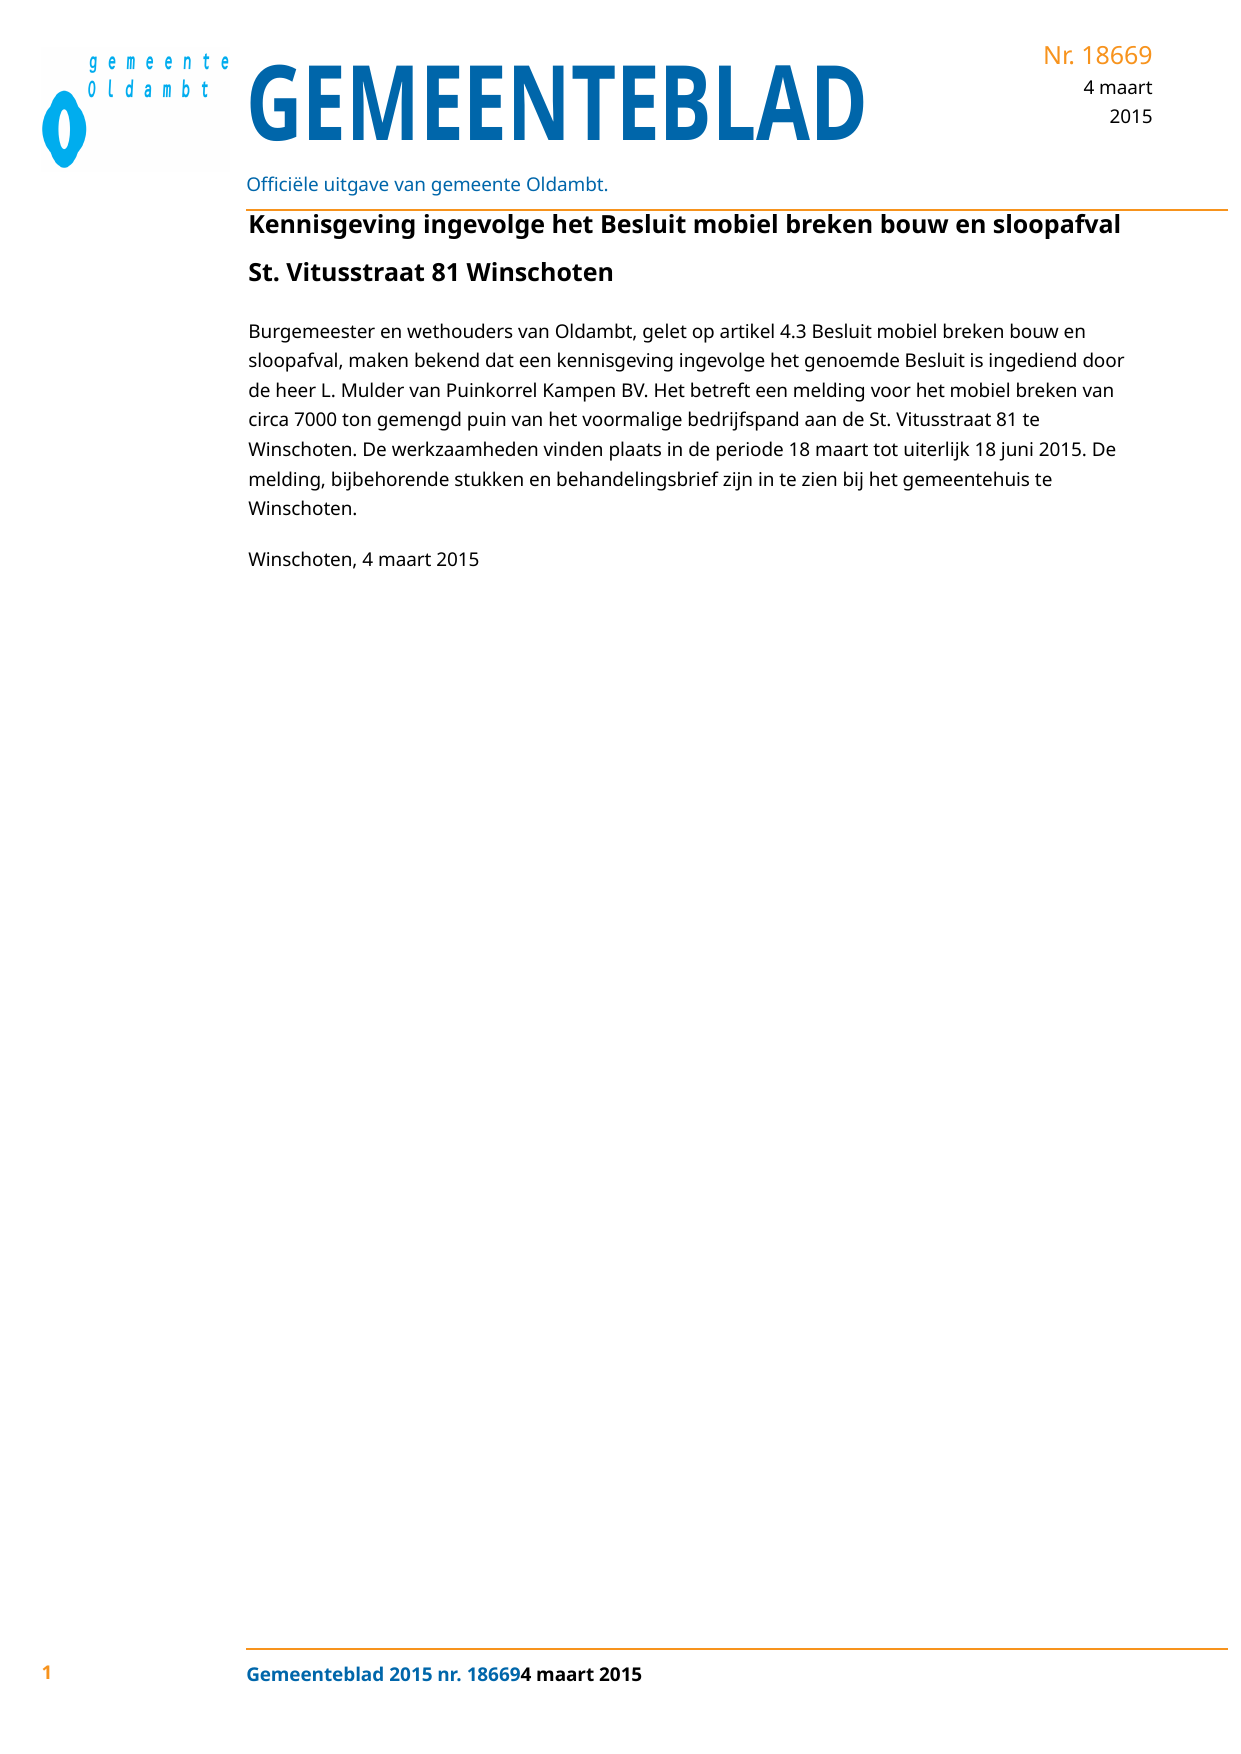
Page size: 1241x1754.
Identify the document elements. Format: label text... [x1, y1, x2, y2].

picture [41, 47, 231, 172]
text Kennisgeving ingevolge het Besluit mobiel breken bouw en sloopafval St. Vitusstraat 81 Winschoten [248, 211, 1152, 288]
text Winschoten, 4 maart 2015 [248, 546, 1152, 572]
text Burgemeester en wethouders van Oldambt, gelet op artikel 4.3 Besluit mobiel breken bouw en sloopafval, maken bekend dat een kennisgeving ingevolge het genoemde Besluit is ingediend door de heer L. Mulder van Puinkorrel Kampen BV. Het betreft een melding voor het mobiel breken van circa 7000 ton gemengd puin van het voormalige bedrijfspand aan de St. Vitusstraat 81 te Winschoten. De werkzaamheden vinden plaats in de periode 18 maart tot uiterlijk 18 juni 2015. De melding, bijbehorende stukken en behandelingsbrief zijn in te zien bij het gemeentehuis te Winschoten. [248, 318, 1152, 521]
